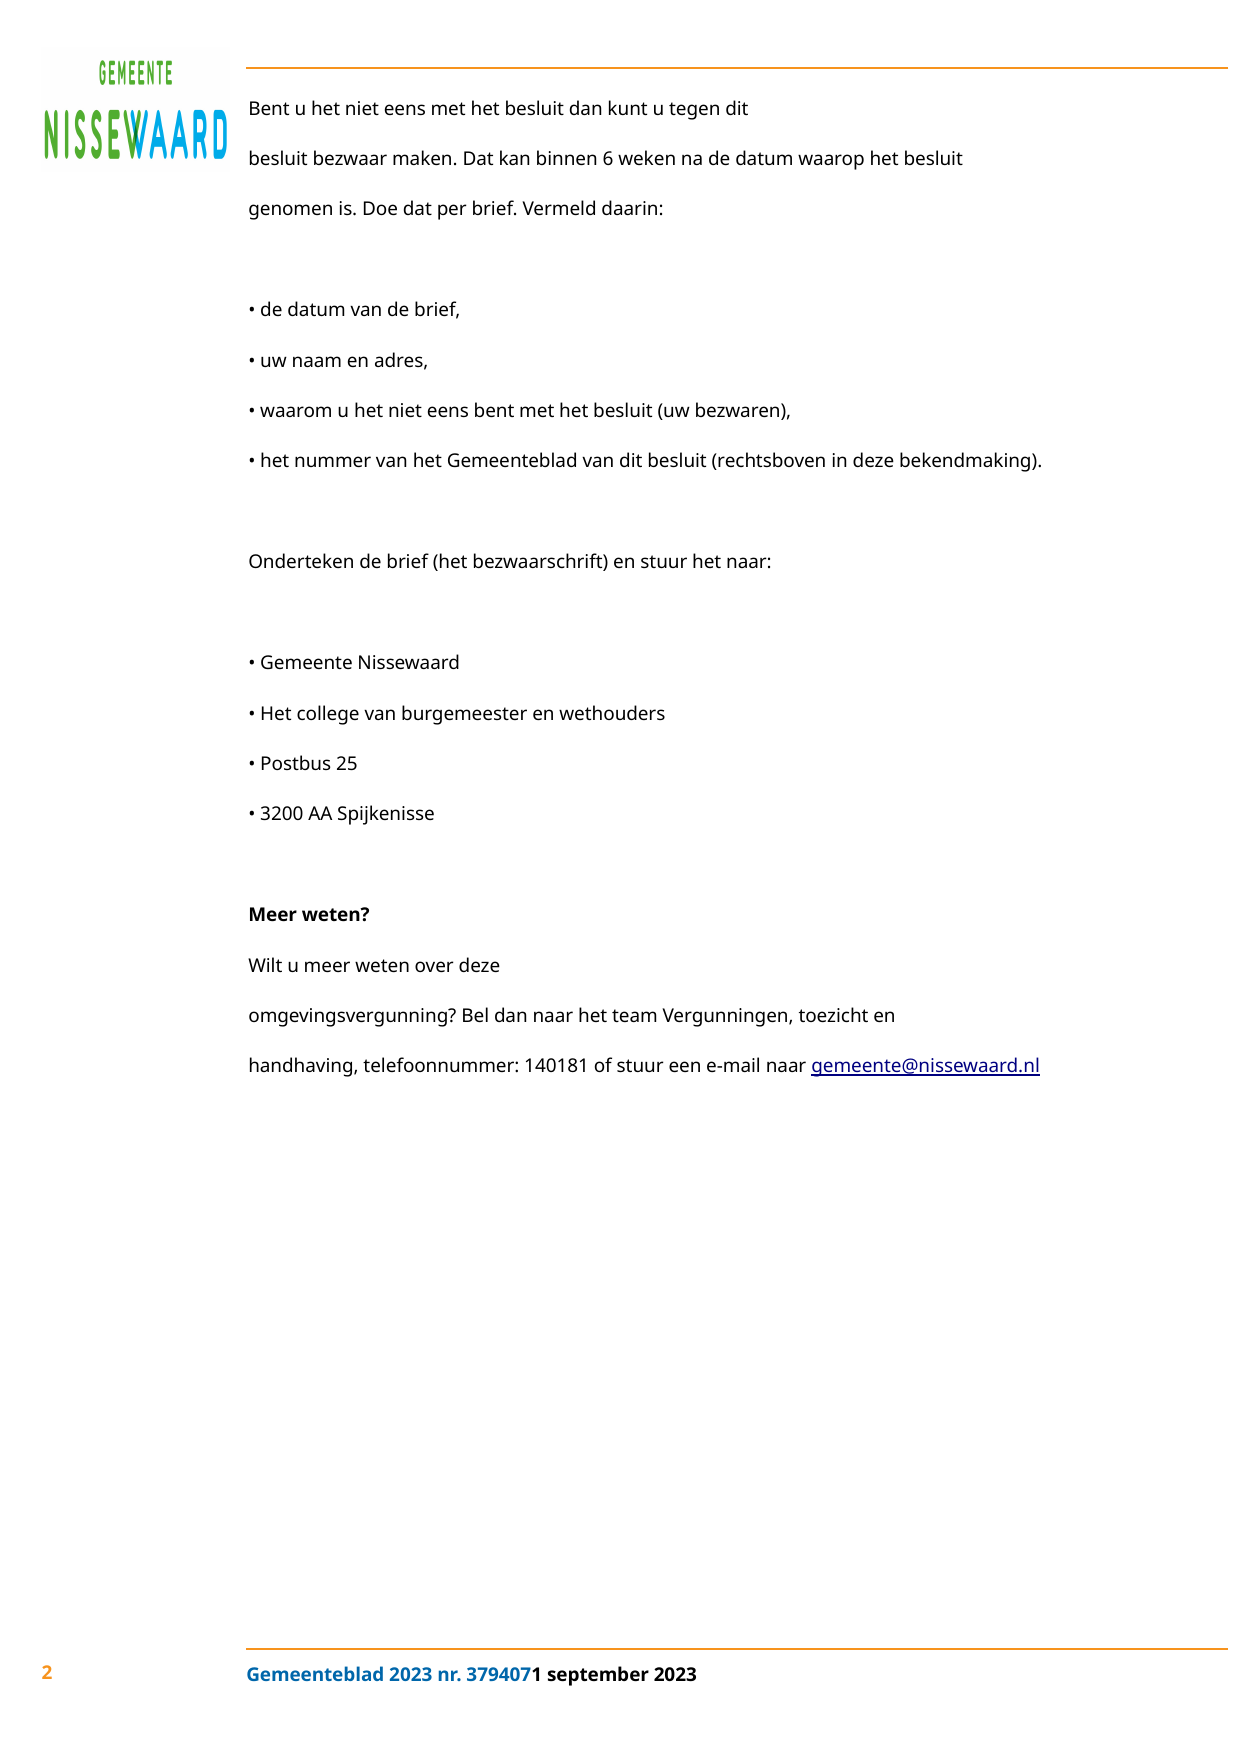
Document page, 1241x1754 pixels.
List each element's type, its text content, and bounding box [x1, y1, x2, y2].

text • het nummer van het Gemeenteblad van dit besluit (rechtsboven in deze bekendmaking). [248, 448, 1152, 473]
text • Gemeente Nissewaard [248, 649, 1152, 675]
text Onderteken de brief (het bezwaarschrift) en stuur het naar: [248, 548, 1152, 574]
picture [41, 47, 231, 172]
text Wilt u meer weten over deze [248, 952, 1152, 978]
text Bent u het niet eens met het besluit dan kunt u tegen dit [248, 95, 1152, 121]
text • Het college van burgemeester en wethouders [248, 700, 1152, 726]
text Meer weten? [248, 901, 1152, 927]
text • 3200 AA Spijkenisse [248, 801, 1152, 826]
text besluit bezwaar maken. Dat kan binnen 6 weken na de datum waarop het besluit [248, 145, 1152, 171]
text • Postbus 25 [248, 750, 1152, 776]
text handhaving, telefoonnummer: 140181 of stuur een e-mail naar gemeente@nissewaard.nl [248, 1053, 1152, 1078]
text genomen is. Doe dat per brief. Vermeld daarin: [248, 196, 1152, 221]
text • de datum van de brief, [248, 296, 1152, 322]
text • waarom u het niet eens bent met het besluit (uw bezwaren), [248, 397, 1152, 423]
text • uw naam en adres, [248, 347, 1152, 373]
text omgevingsvergunning? Bel dan naar het team Vergunningen, toezicht en [248, 1002, 1152, 1028]
